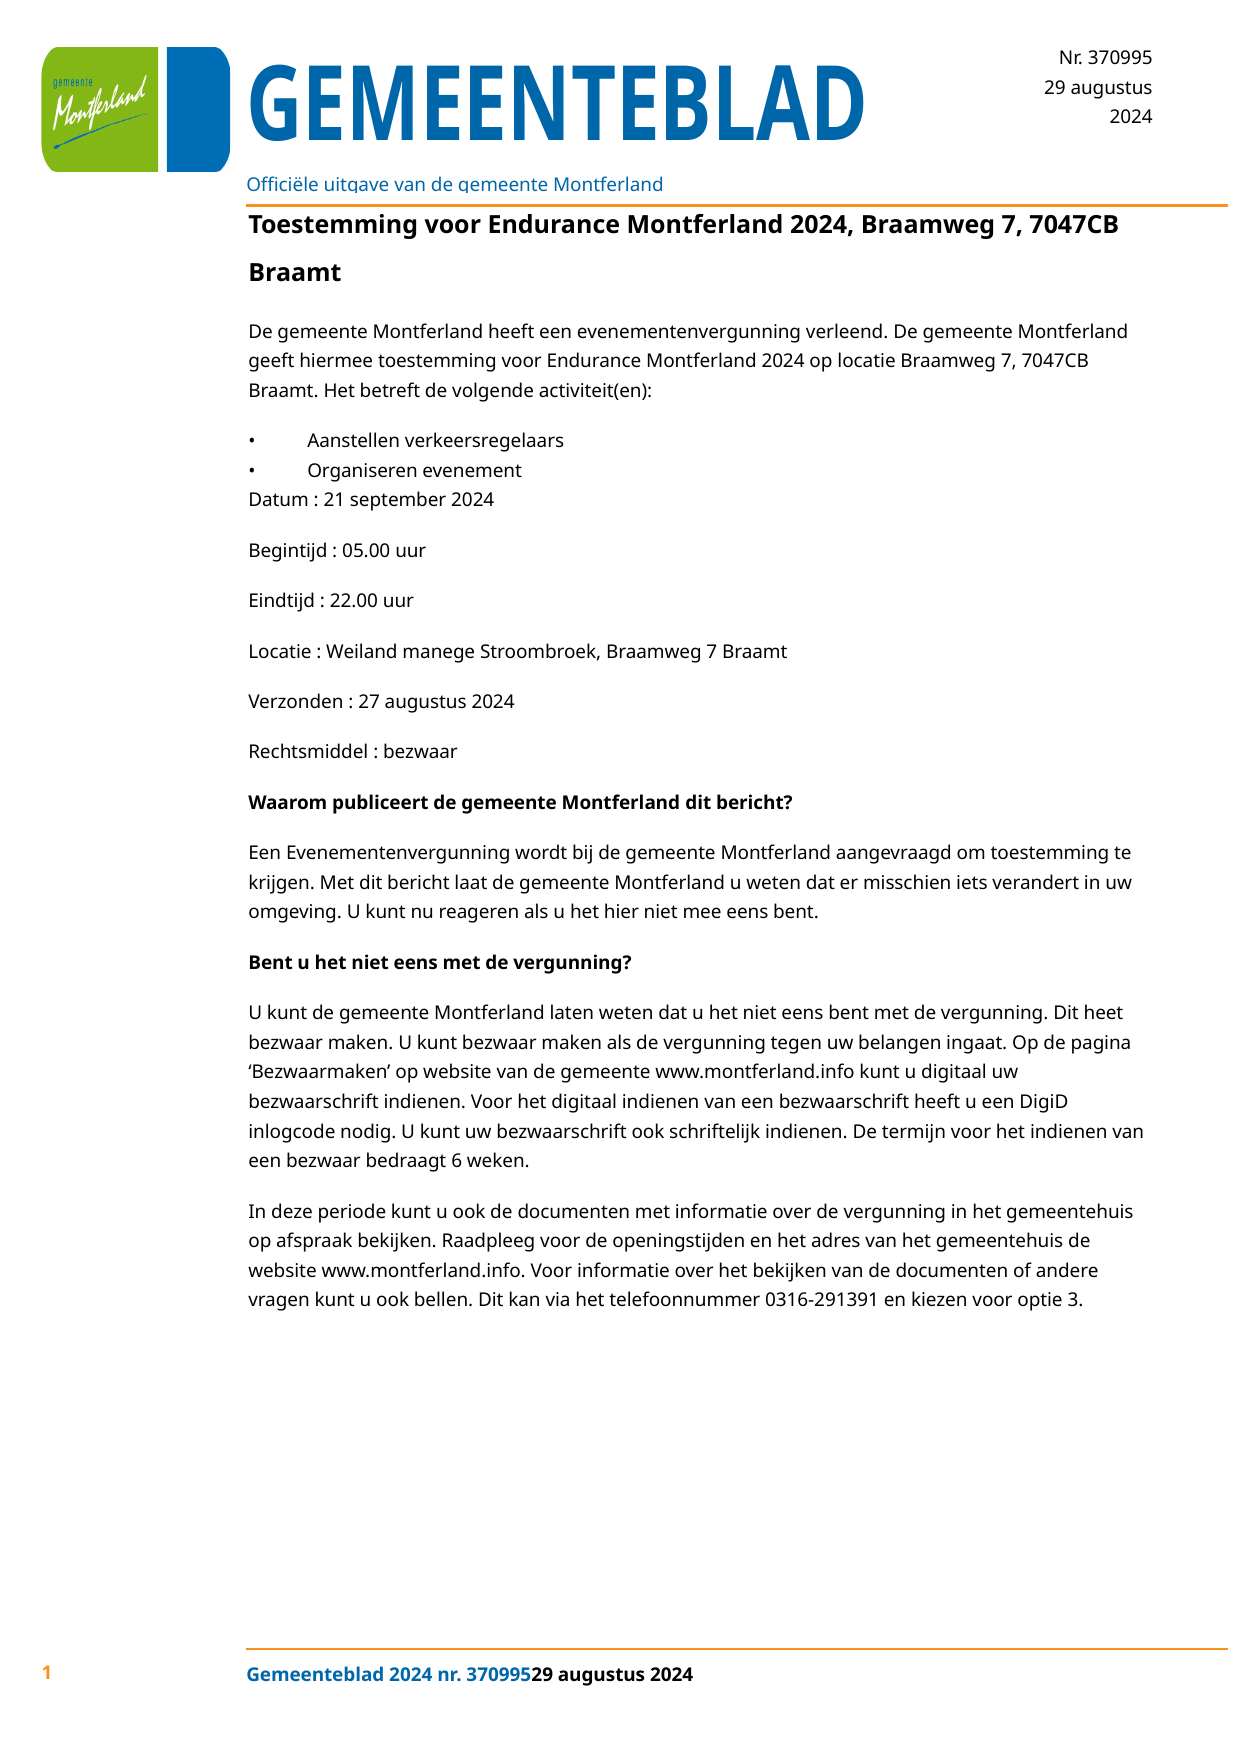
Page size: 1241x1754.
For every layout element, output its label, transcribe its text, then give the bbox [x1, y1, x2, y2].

text Datum : 21 september 2024 [248, 487, 1152, 512]
picture [41, 47, 231, 172]
text Locatie : Weiland manege Stroombroek, Braamweg 7 Braamt [248, 638, 1152, 664]
text Begintijd : 05.00 uur [248, 537, 1152, 563]
list Aanstellen verkeersregelaars [248, 427, 1152, 453]
text Toestemming voor Endurance Montferland 2024, Braamweg 7, 7047CB Braamt [248, 207, 1152, 288]
text Verzonden : 27 augustus 2024 [248, 688, 1152, 714]
text U kunt de gemeente Montferland laten weten dat u het niet eens bent met de vergunning. Dit heet bezwaar maken. U kunt bezwaar maken als de vergunning tegen uw belangen ingaat. Op de pagina ‘Bezwaarmaken’ op website van de gemeente www.montferland.info kunt u digitaal uw bezwaarschrift indienen. Voor het digitaal indienen van een bezwaarschrift heeft u een DigiD inlogcode nodig. U kunt uw bezwaarschrift ook schriftelijk indienen. De termijn voor het indienen van een bezwaar bedraagt 6 weken. [248, 999, 1152, 1173]
text De gemeente Montferland heeft een evenementenvergunning verleend. De gemeente Montferland geeft hiermee toestemming voor Endurance Montferland 2024 op locatie Braamweg 7, 7047CB Braamt. Het betreft de volgende activiteit(en): [248, 318, 1152, 403]
text In deze periode kunt u ook de documenten met informatie over de vergunning in het gemeentehuis op afspraak bekijken. Raadpleeg voor de openingstijden en het adres van het gemeentehuis de website www.montferland.info. Voor informatie over het bekijken van de documenten of andere vragen kunt u ook bellen. Dit kan via het telefoonnummer 0316-291391 en kiezen voor optie 3. [248, 1198, 1152, 1312]
list Organiseren evenement [248, 457, 1152, 483]
text Waarom publiceert de gemeente Montferland dit bericht? [248, 789, 1152, 815]
text Rechtsmiddel : bezwaar [248, 739, 1152, 764]
text Een Evenementenvergunning wordt bij de gemeente Montferland aangevraagd om toestemming te krijgen. Met dit bericht laat de gemeente Montferland u weten dat er misschien iets verandert in uw omgeving. U kunt nu reageren als u het hier niet mee eens bent. [248, 839, 1152, 924]
text Bent u het niet eens met de vergunning? [248, 949, 1152, 975]
text Eindtijd : 22.00 uur [248, 587, 1152, 613]
